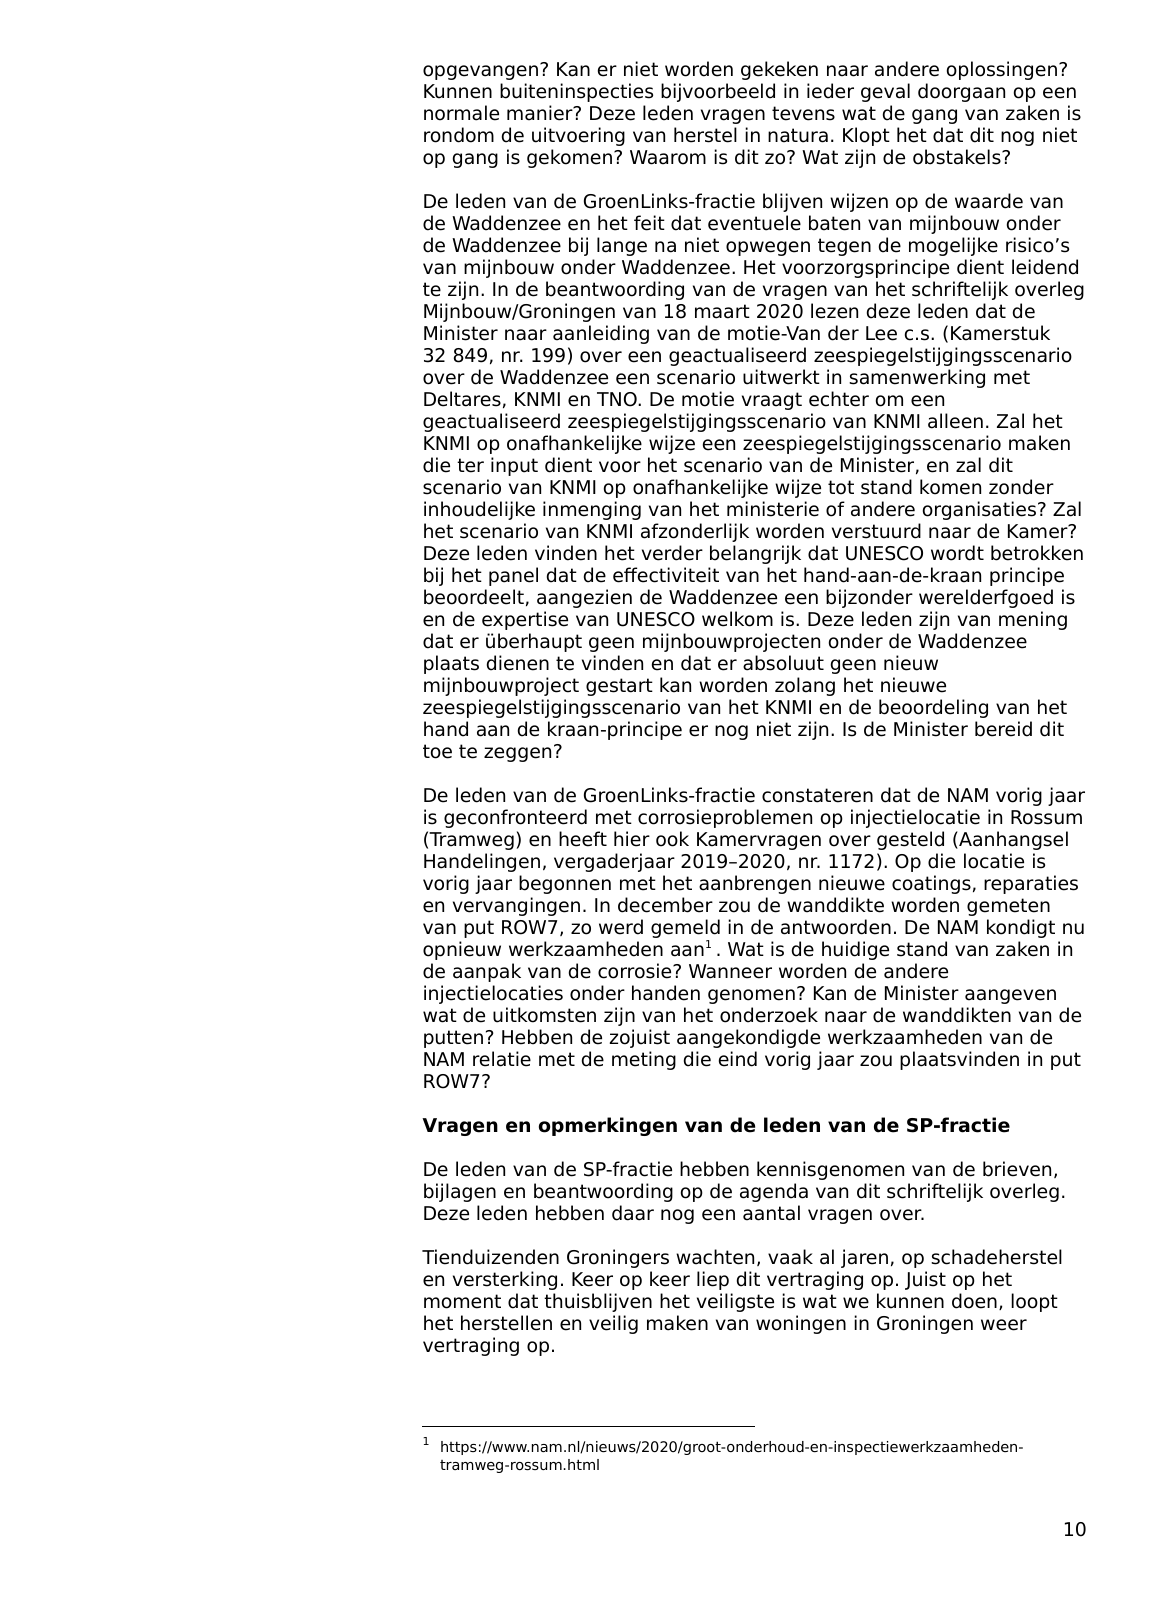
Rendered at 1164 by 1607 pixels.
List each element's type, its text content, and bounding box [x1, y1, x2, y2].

text De leden van de SP-fractie hebben kennisgenomen van de brieven, bijlagen en beantwoording op de agenda van dit schriftelijk overleg. Deze leden hebben daar nog een aantal vragen over. [422, 1159, 1087, 1225]
text De leden van de GroenLinks-fractie blijven wijzen op de waarde van de Waddenzee en het feit dat eventuele baten van mijnbouw onder de Waddenzee bij lange na niet opwegen tegen de mogelijke risico’s van mijnbouw onder Waddenzee. Het voorzorgsprincipe dient leidend te zijn. In de beantwoording van de vragen van het schriftelijk overleg Mijnbouw/Groningen van 18 maart 2020 lezen deze leden dat de Minister naar aanleiding van de motie-Van der Lee c.s. (Kamerstuk 32 849, nr. 199) over een geactualiseerd zeespiegelstijgingsscenario over de Waddenzee een scenario uitwerkt in samenwerking met Deltares, KNMI en TNO. De motie vraagt echter om een geactualiseerd zeespiegelstijgingsscenario van KNMI alleen. Zal het KNMI op onafhankelijke wijze een zeespiegelstijgingsscenario maken die ter input dient voor het scenario van de Minister, en zal dit scenario van KNMI op onafhankelijke wijze tot stand komen zonder inhoudelijke inmenging van het ministerie of andere organisaties? Zal het scenario van KNMI afzonderlijk worden verstuurd naar de Kamer? Deze leden vinden het verder belangrijk dat UNESCO wordt betrokken bij het panel dat de effectiviteit van het hand-aan-de-kraan principe beoordeelt, aangezien de Waddenzee een bijzonder werelderfgoed is en de expertise van UNESCO welkom is. Deze leden zijn van mening dat er überhaupt geen mijnbouwprojecten onder de Waddenzee plaats dienen te vinden en dat er absoluut geen nieuw mijnbouwproject gestart kan worden zolang het nieuwe zeespiegelstijgingsscenario van het KNMI en de beoordeling van het hand aan de kraan-principe er nog niet zijn. Is de Minister bereid dit toe te zeggen? [422, 191, 1087, 763]
text https://www.nam.nl/nieuws/2020/groot-onderhoud-en-inspectiewerkzaamheden-tramweg-rossum.html [422, 1435, 1087, 1474]
text Tienduizenden Groningers wachten, vaak al jaren, op schadeherstel en versterking. Keer op keer liep dit vertraging op. Juist op het moment dat thuisblijven het veiligste is wat we kunnen doen, loopt het herstellen en veilig maken van woningen in Groningen weer vertraging op. [422, 1247, 1087, 1357]
text opgevangen? Kan er niet worden gekeken naar andere oplossingen? Kunnen buiteninspecties bijvoorbeeld in ieder geval doorgaan op een normale manier? Deze leden vragen tevens wat de gang van zaken is rondom de uitvoering van herstel in natura. Klopt het dat dit nog niet op gang is gekomen? Waarom is dit zo? Wat zijn de obstakels? [422, 59, 1087, 169]
subtitle Vragen en opmerkingen van de leden van de SP-fractie [422, 1115, 1087, 1137]
text De leden van de GroenLinks-fractie constateren dat de NAM vorig jaar is geconfronteerd met corrosieproblemen op injectielocatie in Rossum (Tramweg) en heeft hier ook Kamervragen over gesteld (Aanhangsel Handelingen, vergaderjaar 2019–2020, nr. 1172). Op die locatie is vorig jaar begonnen met het aanbrengen nieuwe coatings, reparaties en vervangingen. In december zou de wanddikte worden gemeten van put ROW7, zo werd gemeld in de antwoorden. De NAM kondigt nu opnieuw werkzaamheden aan. Wat is de huidige stand van zaken in de aanpak van de corrosie? Wanneer worden de andere injectielocaties onder handen genomen? Kan de Minister aangeven wat de uitkomsten zijn van het onderzoek naar de wanddikten van de putten? Hebben de zojuist aangekondigde werkzaamheden van de NAM relatie met de meting die eind vorig jaar zou plaatsvinden in put ROW7? [422, 785, 1087, 1092]
